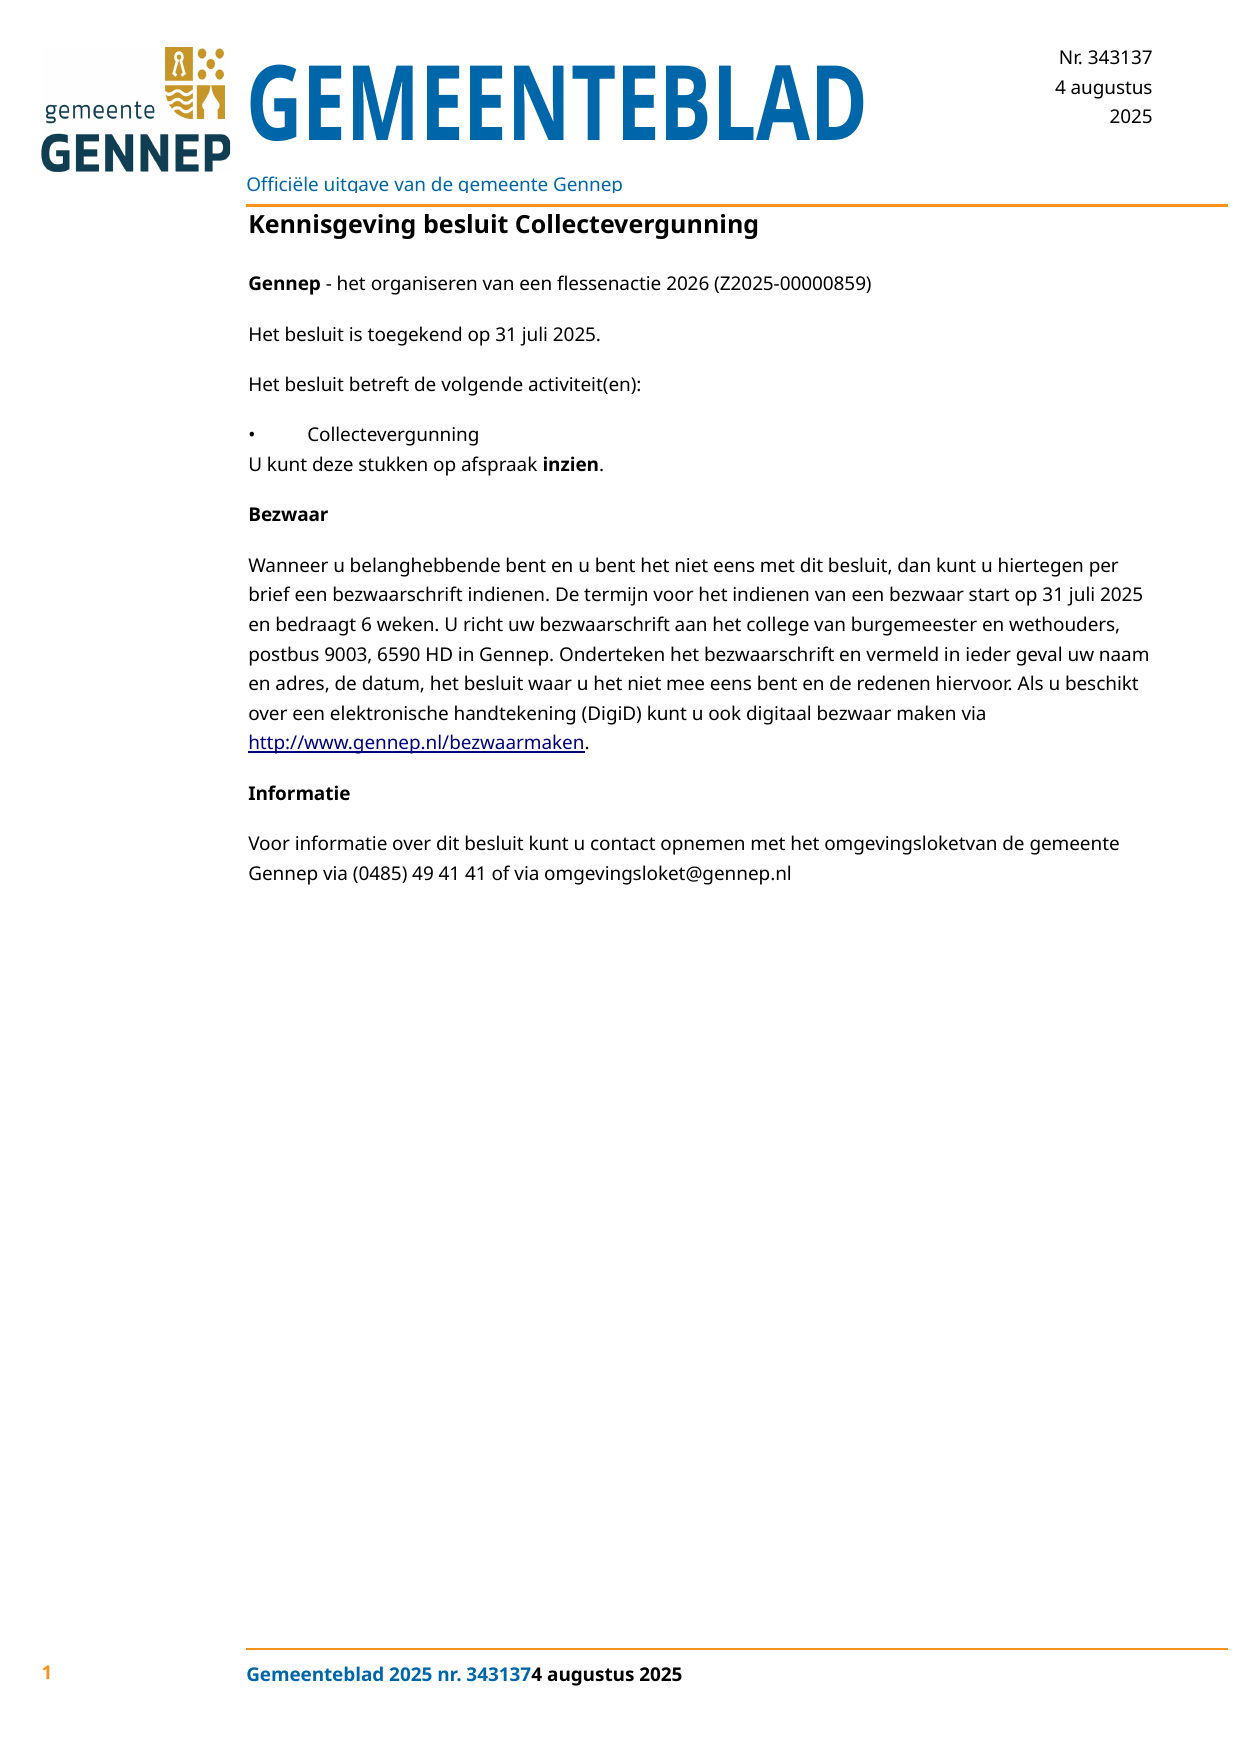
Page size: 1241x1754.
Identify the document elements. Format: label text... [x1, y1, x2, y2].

list Collectevergunning [248, 422, 1152, 447]
text Het besluit betreft de volgende activiteit(en): [248, 371, 1152, 397]
text Kennisgeving besluit Collectevergunning [248, 207, 1152, 241]
text Wanneer u belanghebbende bent en u bent het niet eens met dit besluit, dan kunt u hiertegen per brief een bezwaarschrift indienen. De termijn voor het indienen van een bezwaar start op 31 juli 2025 en bedraagt 6 weken. U richt uw bezwaarschrift aan het college van burgemeester en wethouders, postbus 9003, 6590 HD in Gennep. Onderteken het bezwaarschrift en vermeld in ieder geval uw naam en adres, de datum, het besluit waar u het niet mee eens bent en de redenen hiervoor. Als u beschikt over een elektronische handtekening (DigiD) kunt u ook digitaal bezwaar maken via http://www.gennep.nl/bezwaarmaken. [248, 552, 1152, 755]
text Het besluit is toegekend op 31 juli 2025. [248, 321, 1152, 346]
text Voor informatie over dit besluit kunt u contact opnemen met het omgevingsloketvan de gemeente Gennep via (0485) 49 41 41 of via omgevingsloket@gennep.nl [248, 830, 1152, 886]
text Informatie [248, 780, 1152, 806]
text Bezwaar [248, 502, 1152, 527]
text Gennep - het organiseren van een flessenactie 2026 (Z2025-00000859) [248, 270, 1152, 296]
picture [41, 47, 231, 172]
text U kunt deze stukken op afspraak inzien. [248, 451, 1152, 477]
